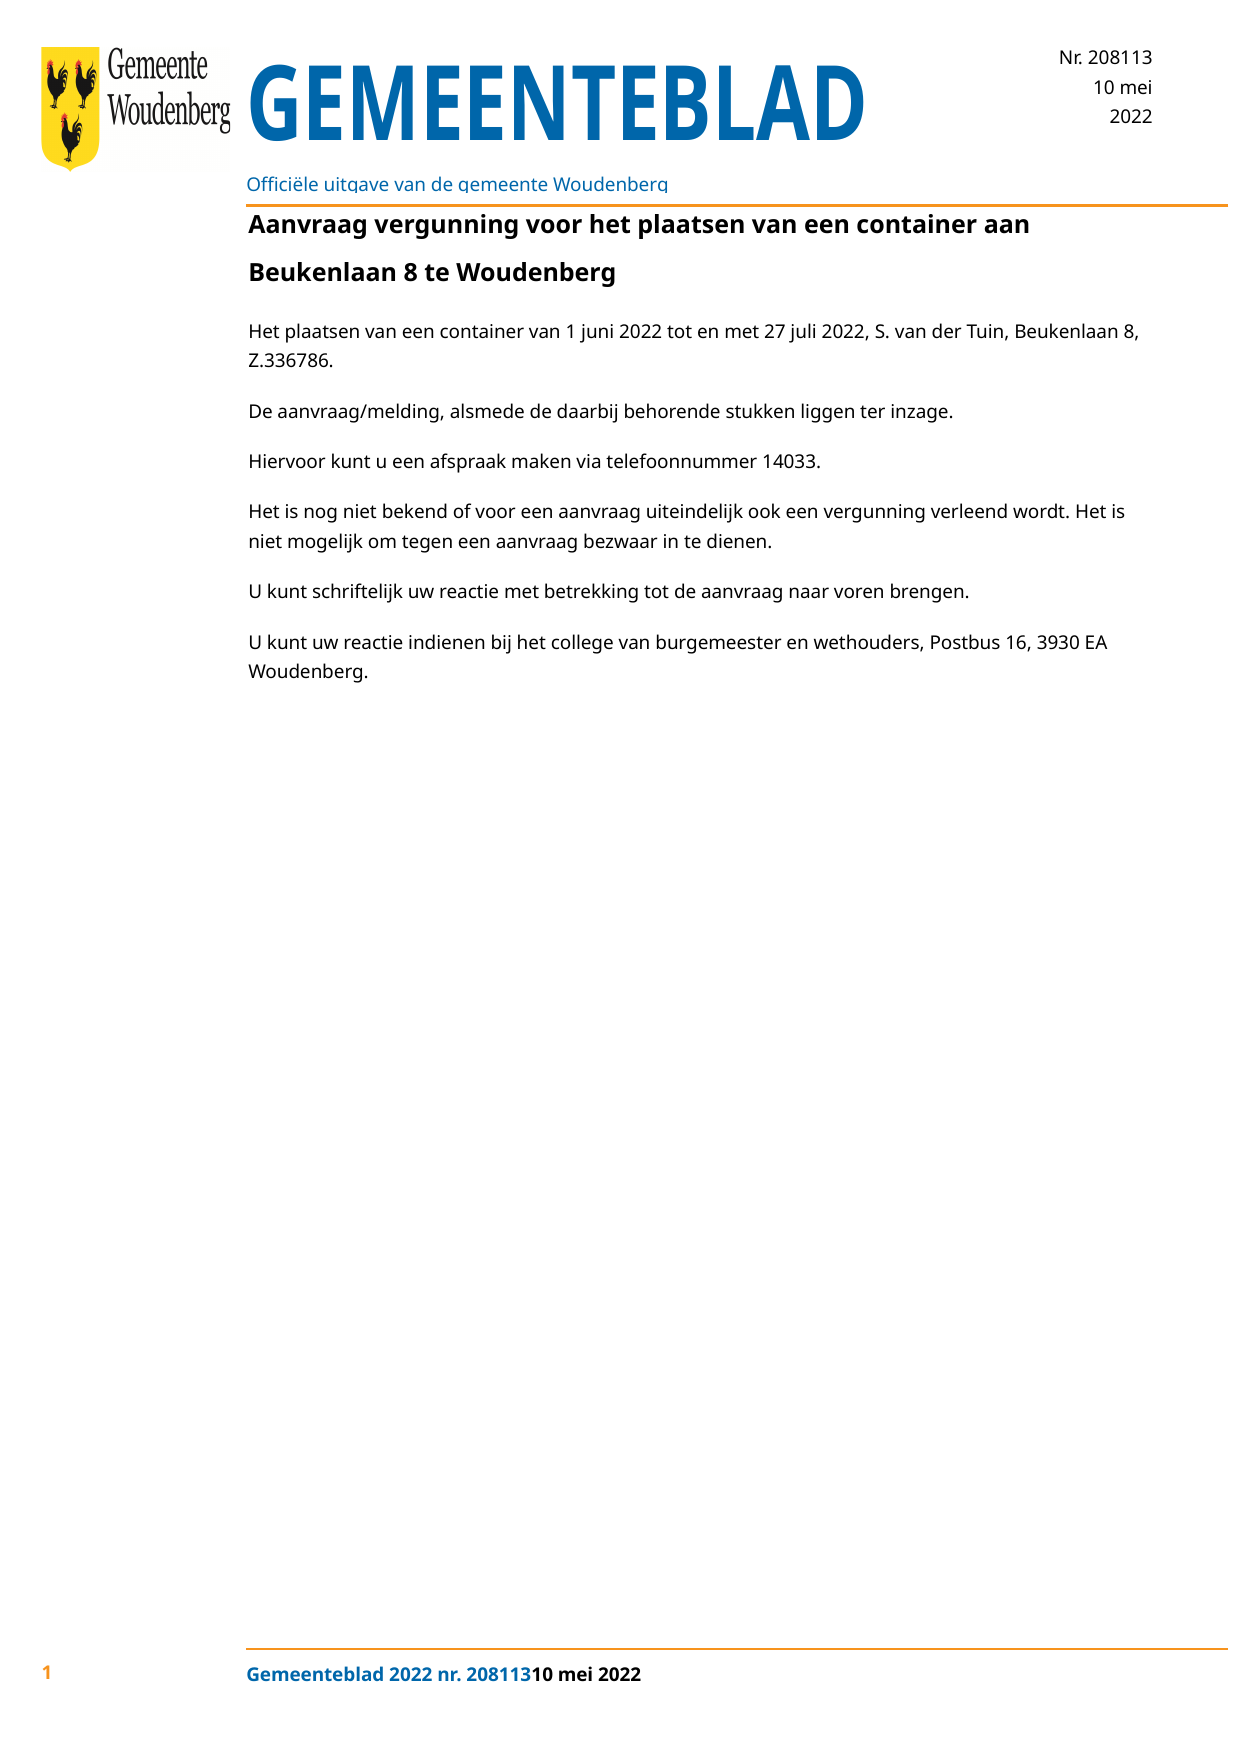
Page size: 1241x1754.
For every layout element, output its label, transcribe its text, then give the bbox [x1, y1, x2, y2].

text Het plaatsen van een container van 1 juni 2022 tot en met 27 juli 2022, S. van der Tuin, Beukenlaan 8, Z.336786. [248, 318, 1152, 373]
text U kunt schriftelijk uw reactie met betrekking tot de aanvraag naar voren brengen. [248, 579, 1152, 604]
text U kunt uw reactie indienen bij het college van burgemeester en wethouders, Postbus 16, 3930 EA Woudenberg. [248, 629, 1152, 684]
text Aanvraag vergunning voor het plaatsen van een container aan Beukenlaan 8 te Woudenberg [248, 207, 1152, 288]
text Hiervoor kunt u een afspraak maken via telefoonnummer 14033. [248, 448, 1152, 474]
text De aanvraag/melding, alsmede de daarbij behorende stukken liggen ter inzage. [248, 398, 1152, 424]
picture [41, 47, 231, 172]
text Het is nog niet bekend of voor een aanvraag uiteindelijk ook een vergunning verleend wordt. Het is niet mogelijk om tegen een aanvraag bezwaar in te dienen. [248, 499, 1152, 554]
